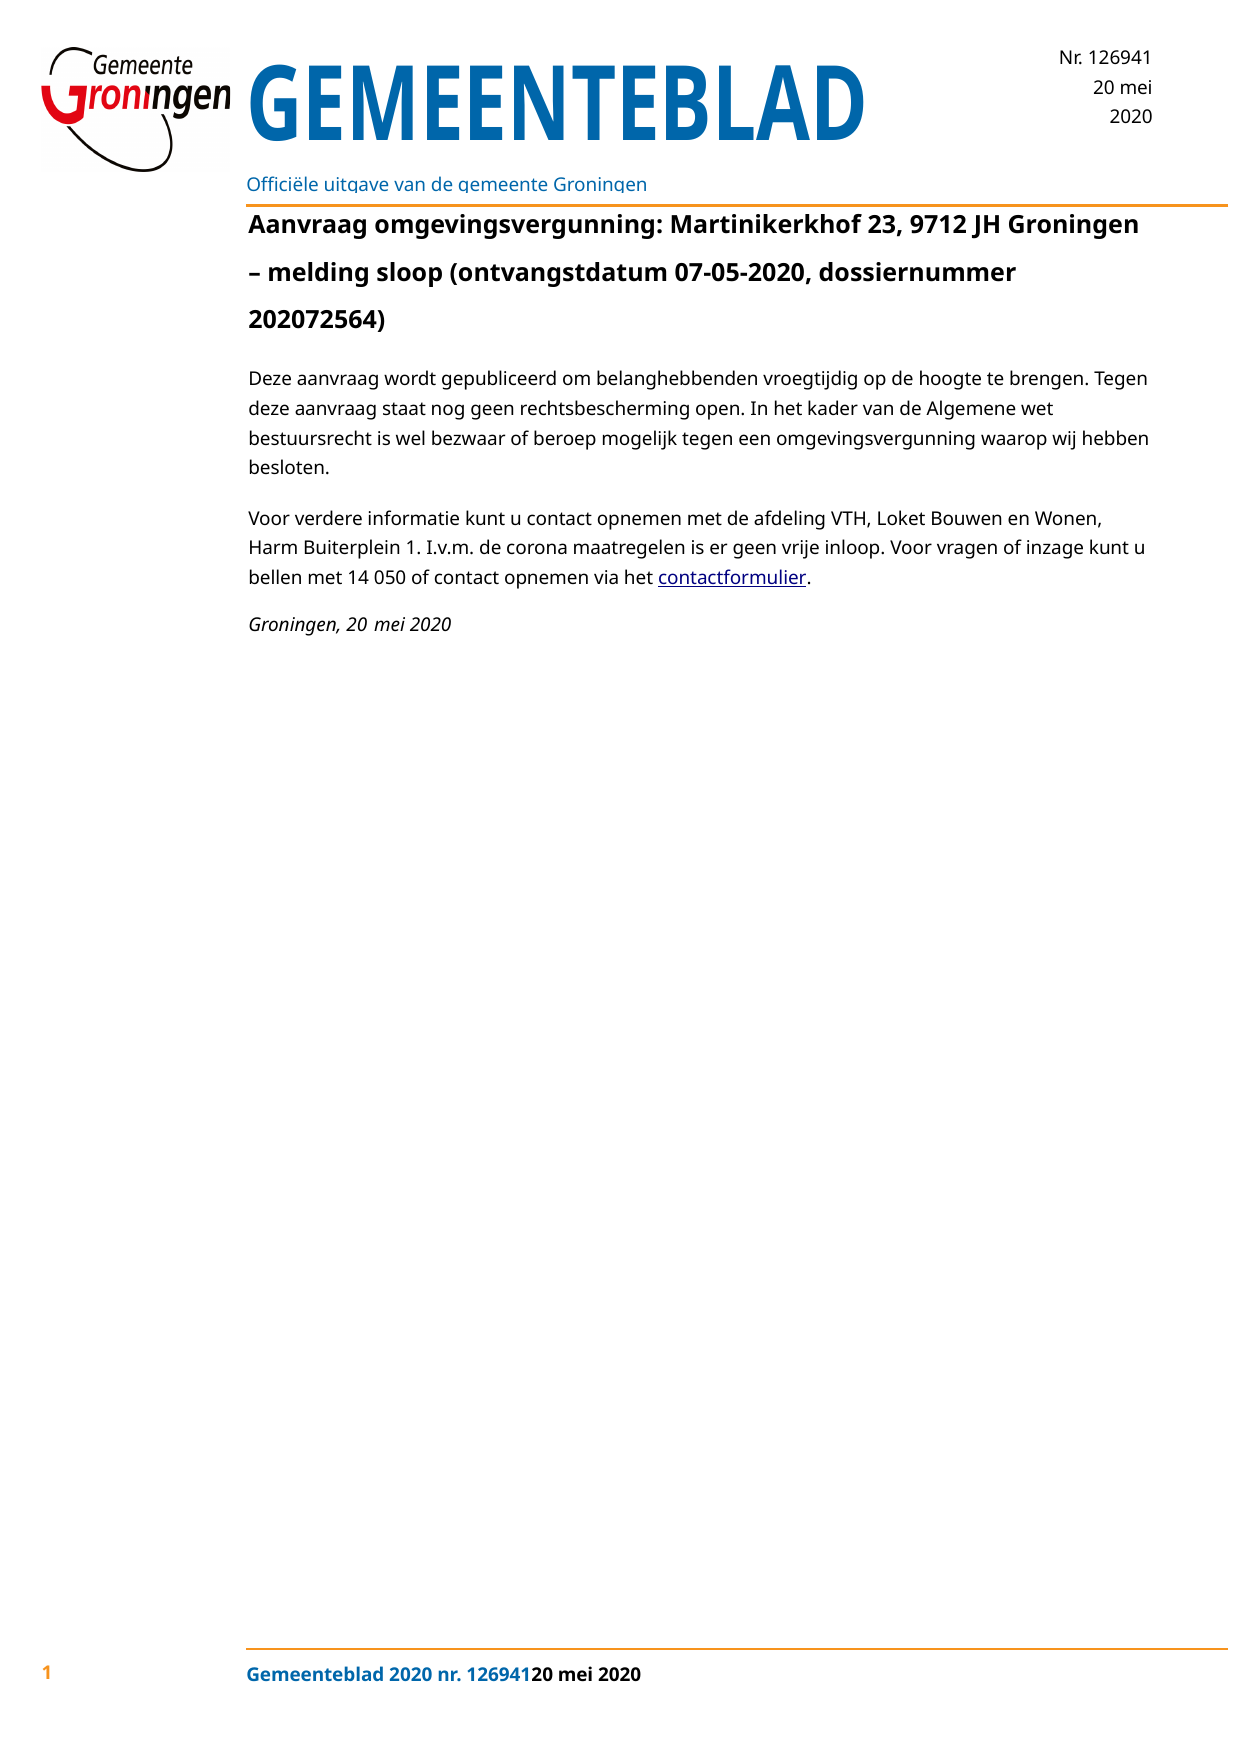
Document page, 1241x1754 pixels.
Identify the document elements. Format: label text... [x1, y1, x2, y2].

text Deze aanvraag wordt gepubliceerd om belanghebbenden vroegtijdig op de hoogte te brengen. Tegen deze aanvraag staat nog geen rechtsbescherming open. In het kader van de Algemene wet bestuursrecht is wel bezwaar of beroep mogelijk tegen een omgevingsvergunning waarop wij hebben besloten. [248, 366, 1152, 480]
text Voor verdere informatie kunt u contact opnemen met de afdeling VTH, Loket Bouwen en Wonen, Harm Buiterplein 1. I.v.m. de corona maatregelen is er geen vrije inloop. Voor vragen of inzage kunt u bellen met 14 050 of contact opnemen via het contactformulier. [248, 505, 1152, 589]
text Groningen, 20 mei 2020 [248, 612, 1152, 637]
picture [41, 47, 231, 172]
text Aanvraag omgevingsvergunning: Martinikerkhof 23, 9712 JH Groningen – melding sloop (ontvangstdatum 07-05-2020, dossiernummer 202072564) [248, 207, 1152, 336]
